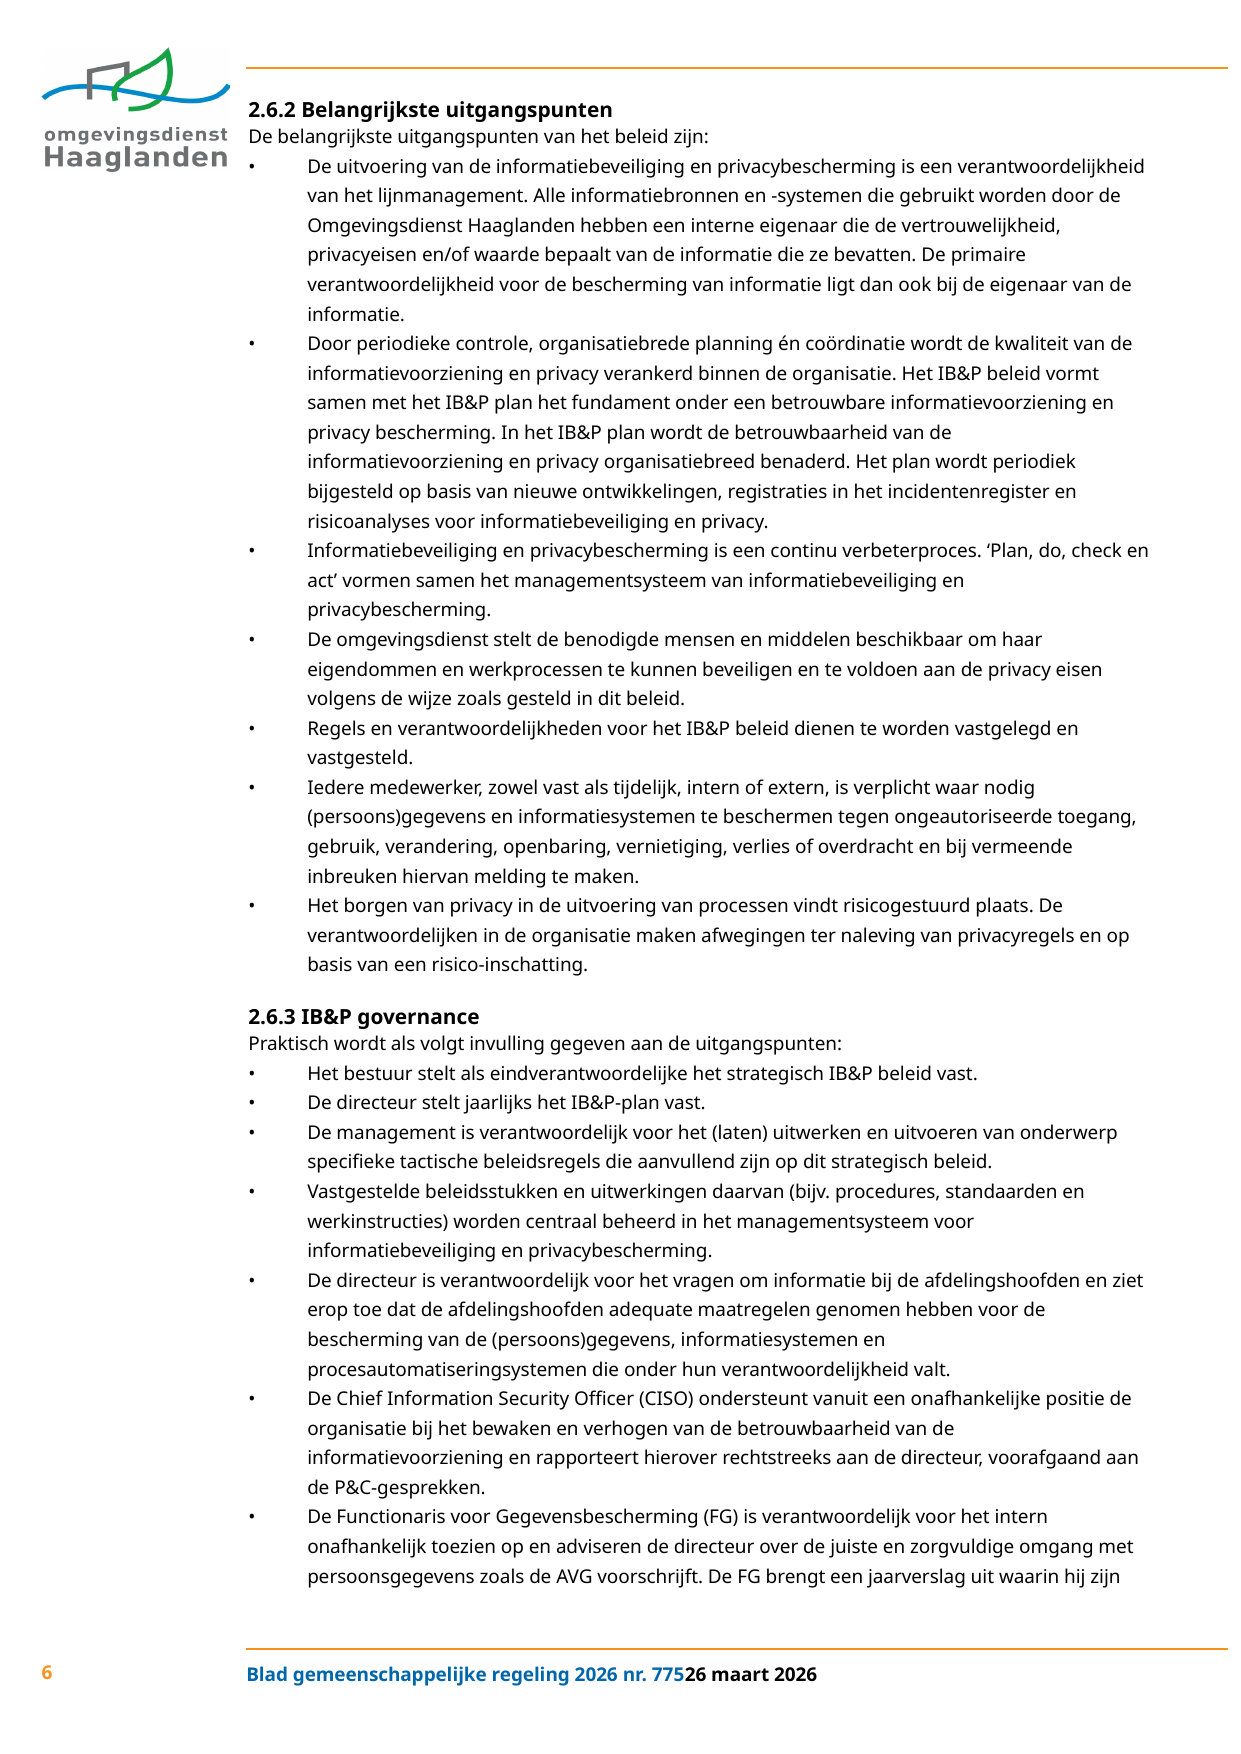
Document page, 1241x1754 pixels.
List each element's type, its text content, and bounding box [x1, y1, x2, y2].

list Regels en verantwoordelijkheden voor het IB&P beleid dienen te worden vastgelegd en vastgesteld. [248, 715, 1152, 770]
text 2.6.2 Belangrijkste uitgangspunten [248, 95, 1152, 123]
list Het bestuur stelt als eindverantwoordelijke het strategisch IB&P beleid vast. [248, 1060, 1152, 1086]
list Het borgen van privacy in de uitvoering van processen vindt risicogestuurd plaats. De verantwoordelijken in de organisatie maken afwegingen ter naleving van privacyregels en op basis van een risico-inschatting. [248, 892, 1152, 977]
list De directeur stelt jaarlijks het IB&P-plan vast. [248, 1089, 1152, 1115]
list De management is verantwoordelijk voor het (laten) uitwerken en uitvoeren van onderwerp specifieke tactische beleidsregels die aanvullend zijn op dit strategisch beleid. [248, 1119, 1152, 1174]
list De directeur is verantwoordelijk voor het vragen om informatie bij de afdelingshoofden en ziet erop toe dat de afdelingshoofden adequate maatregelen genomen hebben voor de bescherming van de (persoons)gegevens, informatiesystemen en procesautomatiseringsystemen die onder hun verantwoordelijkheid valt. [248, 1267, 1152, 1382]
list De uitvoering van de informatiebeveiliging en privacybescherming is een verantwoordelijkheid van het lijnmanagement. Alle informatiebronnen en -systemen die gebruikt worden door de Omgevingsdienst Haaglanden hebben een interne eigenaar die de vertrouwelijkheid, privacyeisen en/of waarde bepaalt van de informatie die ze bevatten. De primaire verantwoordelijkheid voor de bescherming van informatie ligt dan ook bij de eigenaar van de informatie. [248, 153, 1152, 326]
list Informatiebeveiliging en privacybescherming is een continu verbeterproces. ‘Plan, do, check en act’ vormen samen het managementsysteem van informatiebeveiliging en privacybescherming. [248, 537, 1152, 622]
text Praktisch wordt als volgt invulling gegeven aan de uitgangspunten: [248, 1030, 1152, 1056]
list Door periodieke controle, organisatiebrede planning én coördinatie wordt de kwaliteit van de informatievoorziening en privacy verankerd binnen de organisatie. Het IB&P beleid vormt samen met het IB&P plan het fundament onder een betrouwbare informatievoorziening en privacy bescherming. In het IB&P plan wordt de betrouwbaarheid van de informatievoorziening en privacy organisatiebreed benaderd. Het plan wordt periodiek bijgesteld op basis van nieuwe ontwikkelingen, registraties in het incidentenregister en risicoanalyses voor informatiebeveiliging en privacy. [248, 330, 1152, 533]
list De Functionaris voor Gegevensbescherming (FG) is verantwoordelijk voor het intern onafhankelijk toezien op en adviseren de directeur over de juiste en zorgvuldige omgang met persoonsgegevens zoals de AVG voorschrijft. De FG brengt een jaarverslag uit waarin hij zijn [248, 1504, 1152, 1589]
text 2.6.3 IB&P governance [248, 1002, 1152, 1030]
list De Chief Information Security Officer (CISO) ondersteunt vanuit een onafhankelijke positie de organisatie bij het bewaken en verhogen van de betrouwbaarheid van de informatievoorziening en rapporteert hierover rechtstreeks aan de directeur, voorafgaand aan de P&C-gesprekken. [248, 1385, 1152, 1500]
text De belangrijkste uitgangspunten van het beleid zijn: [248, 123, 1152, 149]
list Iedere medewerker, zowel vast als tijdelijk, intern of extern, is verplicht waar nodig (persoons)gegevens en informatiesystemen te beschermen tegen ongeautoriseerde toegang, gebruik, verandering, openbaring, vernietiging, verlies of overdracht en bij vermeende inbreuken hiervan melding te maken. [248, 774, 1152, 888]
list Vastgestelde beleidsstukken en uitwerkingen daarvan (bijv. procedures, standaarden en werkinstructies) worden centraal beheerd in het managementsysteem voor informatiebeveiliging en privacybescherming. [248, 1178, 1152, 1263]
picture [41, 47, 231, 172]
list De omgevingsdienst stelt de benodigde mensen en middelen beschikbaar om haar eigendommen en werkprocessen te kunnen beveiligen en te voldoen aan de privacy eisen volgens de wijze zoals gesteld in dit beleid. [248, 626, 1152, 711]
